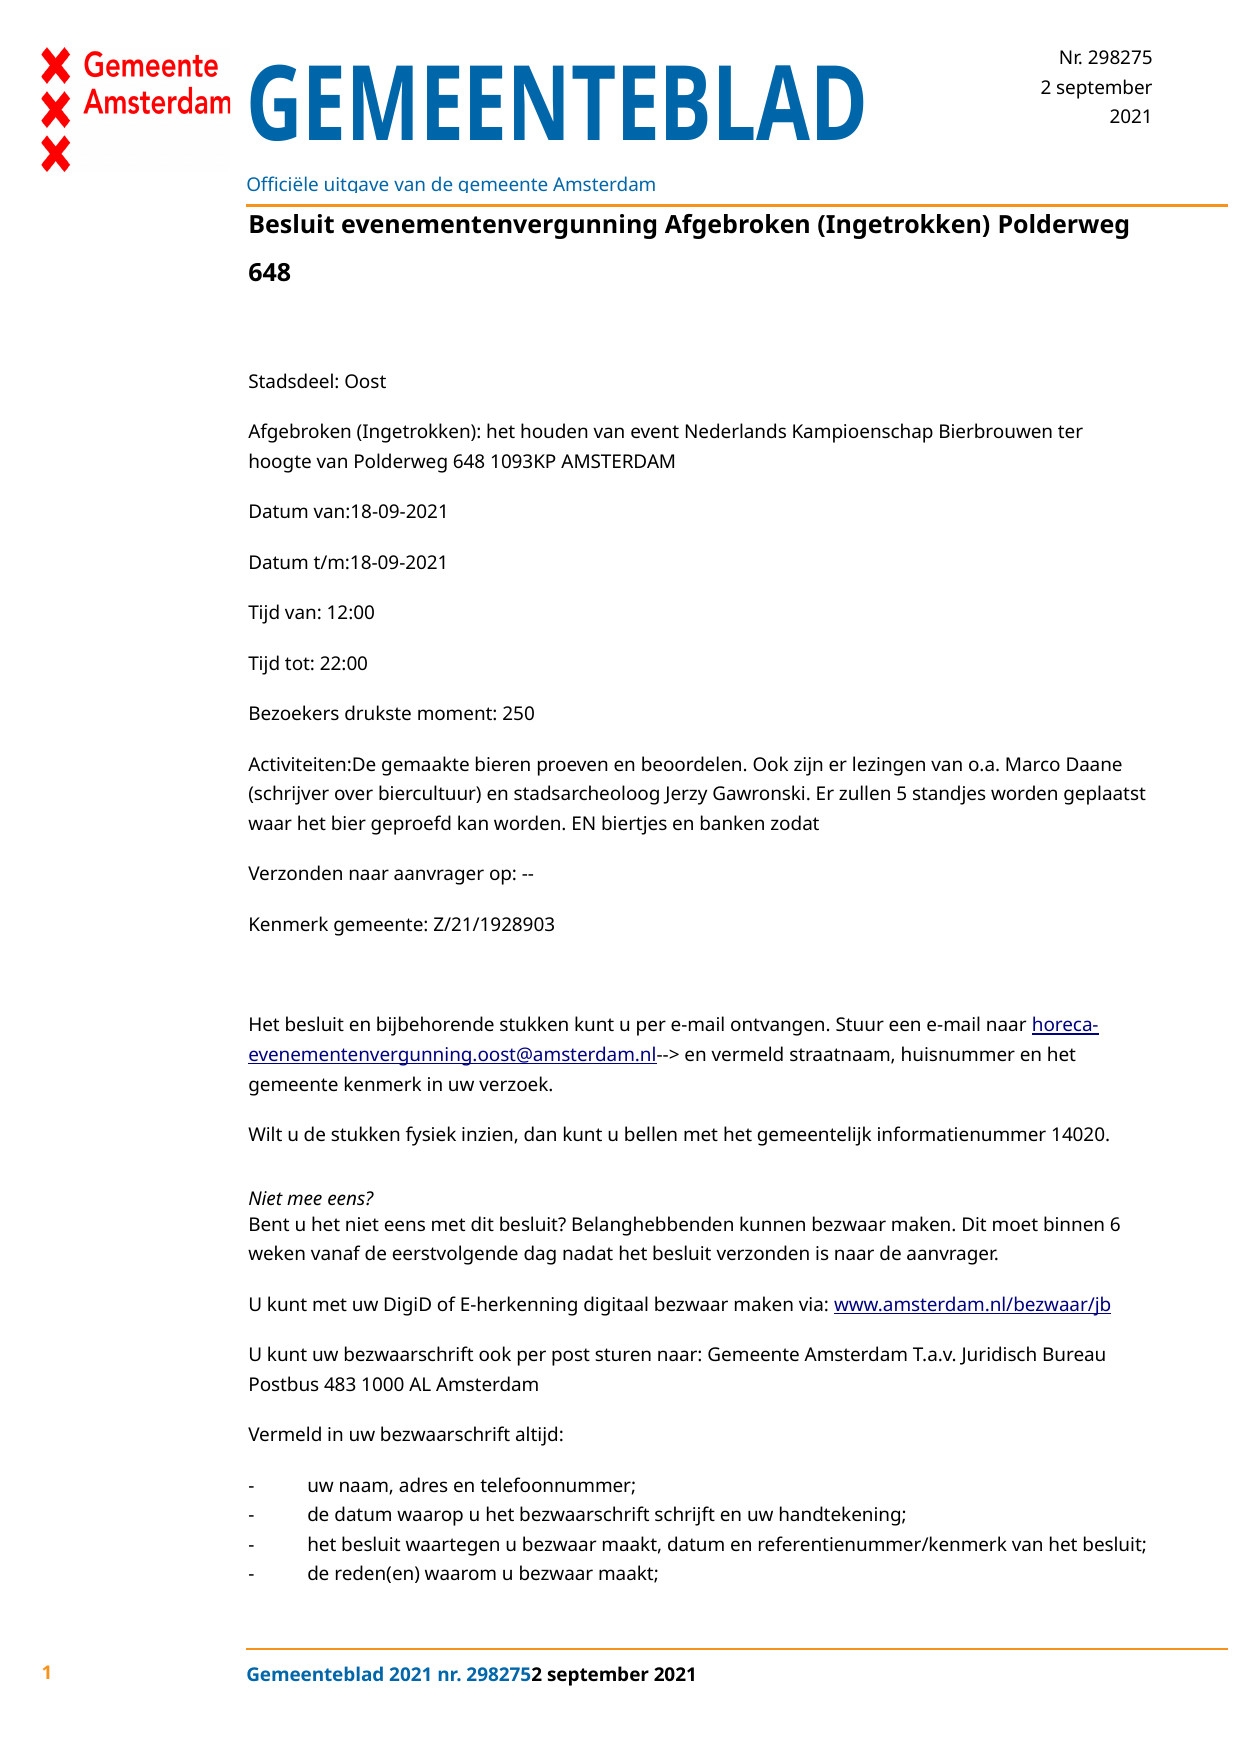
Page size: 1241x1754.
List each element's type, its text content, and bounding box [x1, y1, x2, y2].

text U kunt met uw DigiD of E-herkenning digitaal bezwaar maken via: www.amsterdam.nl/bezwaar/jb [248, 1291, 1152, 1317]
text Afgebroken (Ingetrokken): het houden van event Nederlands Kampioenschap Bierbrouwen ter hoogte van Polderweg 648 1093KP AMSTERDAM [248, 419, 1152, 474]
text Tijd tot: 22:00 [248, 650, 1152, 676]
text U kunt uw bezwaarschrift ook per post sturen naar: Gemeente Amsterdam T.a.v. Juridisch Bureau Postbus 483 1000 AL Amsterdam [248, 1341, 1152, 1397]
list de datum waarop u het bezwaarschrift schrijft en uw handtekening; [248, 1501, 1152, 1527]
text Datum van:18-09-2021 [248, 499, 1152, 524]
text Tijd van: 12:00 [248, 599, 1152, 625]
list uw naam, adres en telefoonnummer; [248, 1472, 1152, 1497]
picture [41, 47, 231, 172]
text Wilt u de stukken fysiek inzien, dan kunt u bellen met het gemeentelijk informatienummer 14020. [248, 1121, 1152, 1147]
text Activiteiten:De gemaakte bieren proeven en beoordelen. Ook zijn er lezingen van o.a. Marco Daane (schrijver over biercultuur) en stadsarcheoloog Jerzy Gawronski. Er zullen 5 standjes worden geplaatst waar het bier geproefd kan worden. EN biertjes en banken zodat [248, 751, 1152, 836]
text Het besluit en bijbehorende stukken kunt u per e-mail ontvangen. Stuur een e-mail naar horeca-evenementenvergunning.oost@amsterdam.nl--> en vermeld straatnaam, huisnummer en het gemeente kenmerk in uw verzoek. [248, 1012, 1152, 1097]
text Verzonden naar aanvrager op: -- [248, 860, 1152, 886]
text Bent u het niet eens met dit besluit? Belanghebbenden kunnen bezwaar maken. Dit moet binnen 6 weken vanaf de eerstvolgende dag nadat het besluit verzonden is naar de aanvrager. [248, 1211, 1152, 1266]
text Datum t/m:18-09-2021 [248, 549, 1152, 575]
text Niet mee eens? [248, 1185, 1152, 1211]
text Stadsdeel: Oost [248, 368, 1152, 394]
list de reden(en) waarom u bezwaar maakt; [248, 1561, 1152, 1586]
list het besluit waartegen u bezwaar maakt, datum en referentienummer/kenmerk van het besluit; [248, 1531, 1152, 1557]
text Kenmerk gemeente: Z/21/1928903 [248, 911, 1152, 937]
text Besluit evenementenvergunning Afgebroken (Ingetrokken) Polderweg 648 [248, 207, 1152, 288]
text Vermeld in uw bezwaarschrift altijd: [248, 1421, 1152, 1447]
text Bezoekers drukste moment: 250 [248, 700, 1152, 726]
